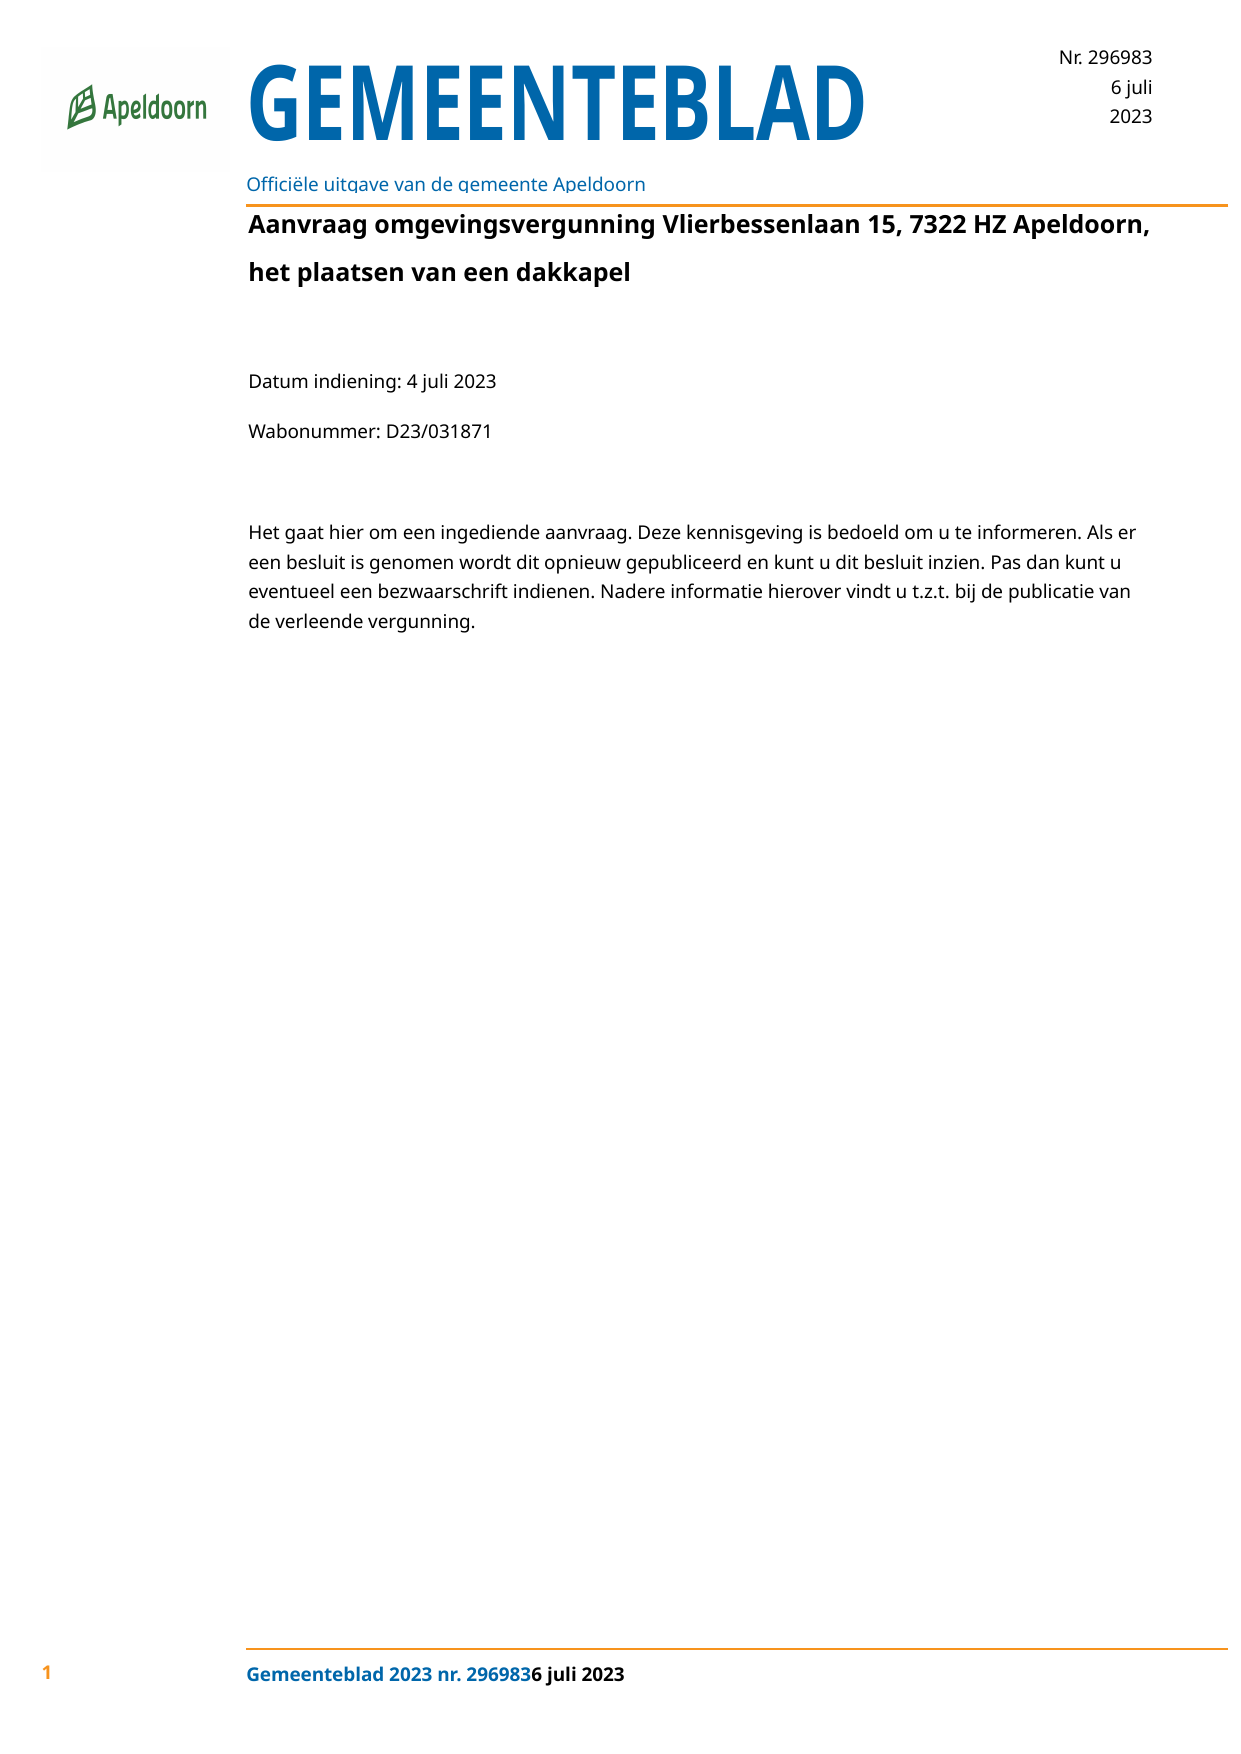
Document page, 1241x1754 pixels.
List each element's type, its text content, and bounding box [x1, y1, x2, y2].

text Datum indiening: 4 juli 2023 [248, 368, 1152, 394]
picture [41, 47, 231, 172]
text Wabonummer: D23/031871 [248, 419, 1152, 444]
text Het gaat hier om een ingediende aanvraag. Deze kennisgeving is bedoeld om u te informeren. Als er een besluit is genomen wordt dit opnieuw gepubliceerd en kunt u dit besluit inzien. Pas dan kunt u eventueel een bezwaarschrift indienen. Nadere informatie hierover vindt u t.z.t. bij de publicatie van de verleende vergunning. [248, 519, 1152, 634]
text Aanvraag omgevingsvergunning Vlierbessenlaan 15, 7322 HZ Apeldoorn, het plaatsen van een dakkapel [248, 207, 1152, 288]
